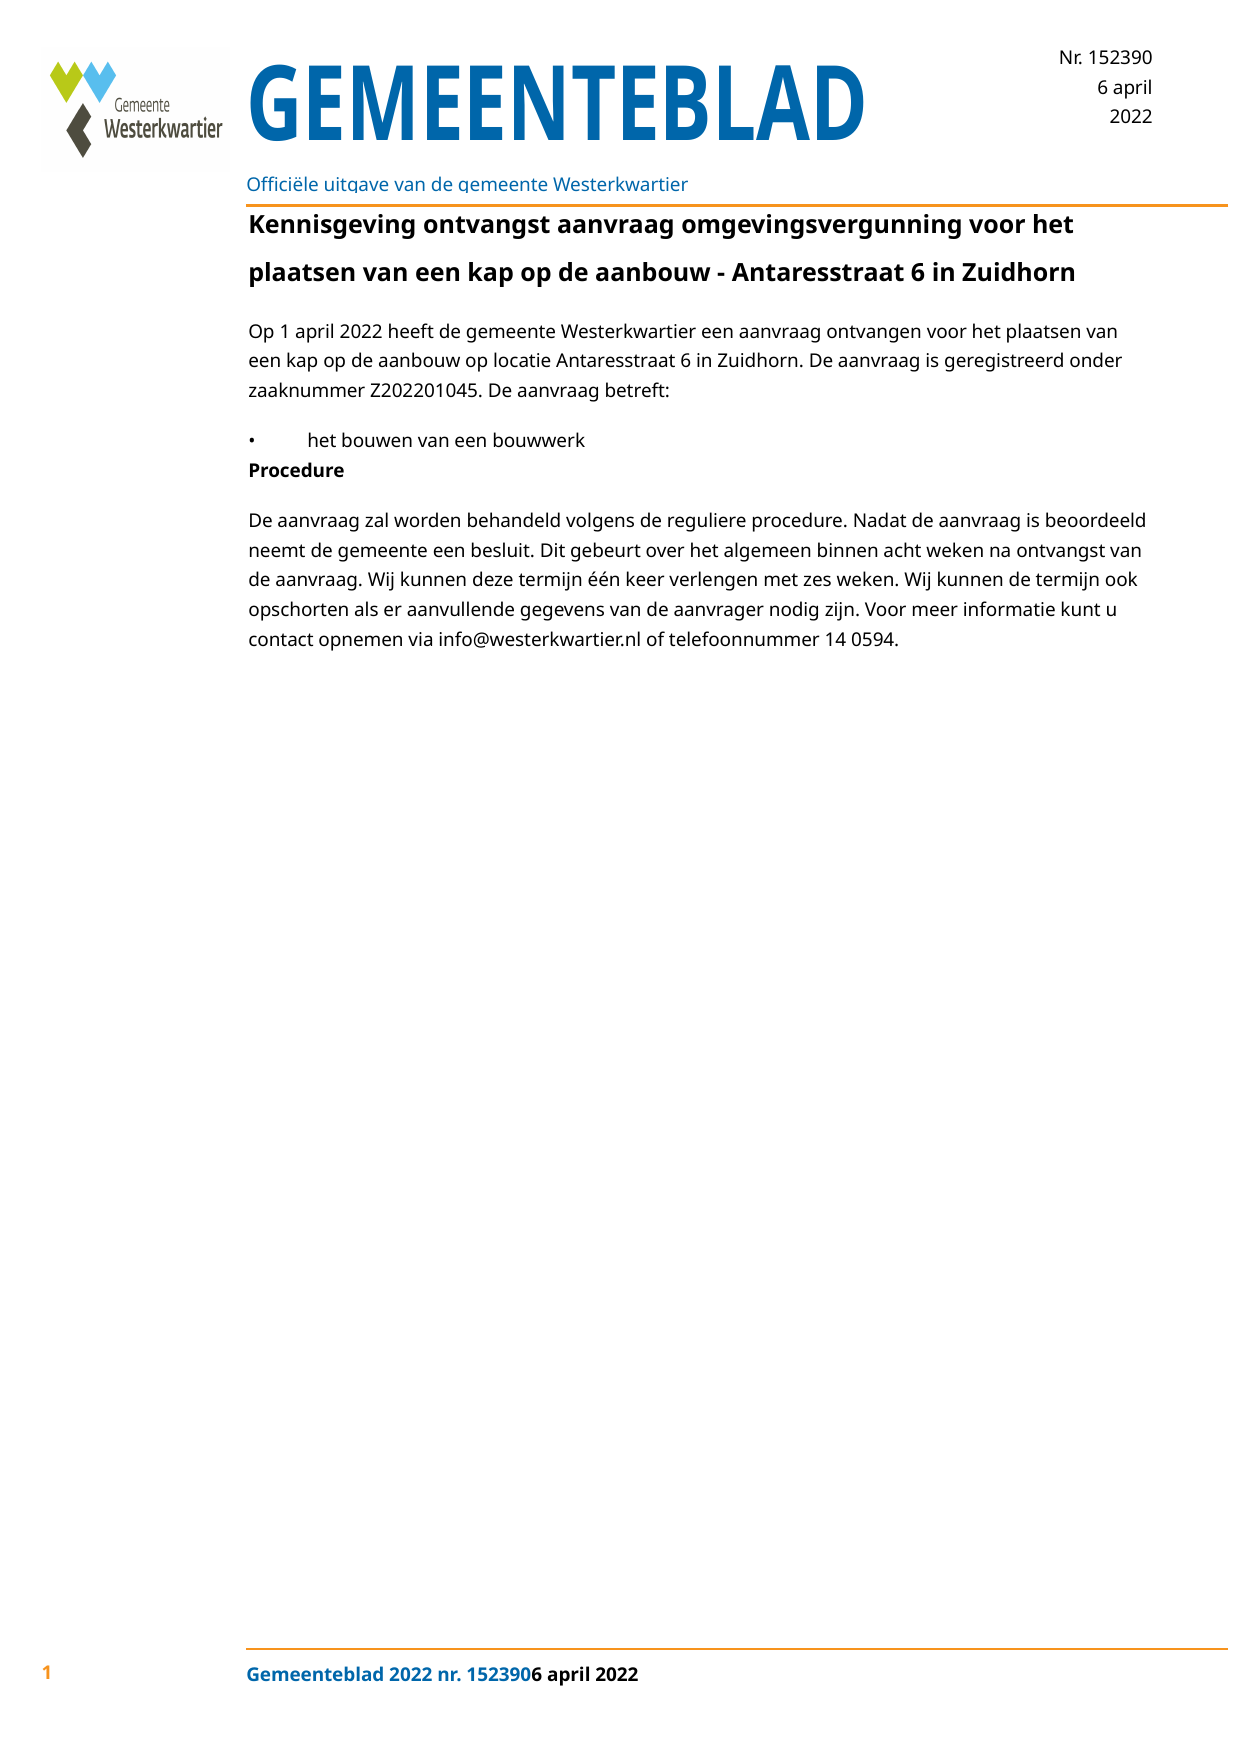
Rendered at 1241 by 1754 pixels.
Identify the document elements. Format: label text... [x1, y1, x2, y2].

text Kennisgeving ontvangst aanvraag omgevingsvergunning voor het plaatsen van een kap op de aanbouw - Antaresstraat 6 in Zuidhorn [248, 207, 1152, 288]
picture [41, 47, 231, 172]
text Procedure [248, 457, 1152, 483]
list het bouwen van een bouwwerk [248, 427, 1152, 453]
text Op 1 april 2022 heeft de gemeente Westerkwartier een aanvraag ontvangen voor het plaatsen van een kap op de aanbouw op locatie Antaresstraat 6 in Zuidhorn. De aanvraag is geregistreerd onder zaaknummer Z202201045. De aanvraag betreft: [248, 318, 1152, 403]
text De aanvraag zal worden behandeld volgens de reguliere procedure. Nadat de aanvraag is beoordeeld neemt de gemeente een besluit. Dit gebeurt over het algemeen binnen acht weken na ontvangst van de aanvraag. Wij kunnen deze termijn één keer verlengen met zes weken. Wij kunnen de termijn ook opschorten als er aanvullende gegevens van de aanvrager nodig zijn. Voor meer informatie kunt u contact opnemen via info@westerkwartier.nl of telefoonnummer 14 0594. [248, 507, 1152, 652]
